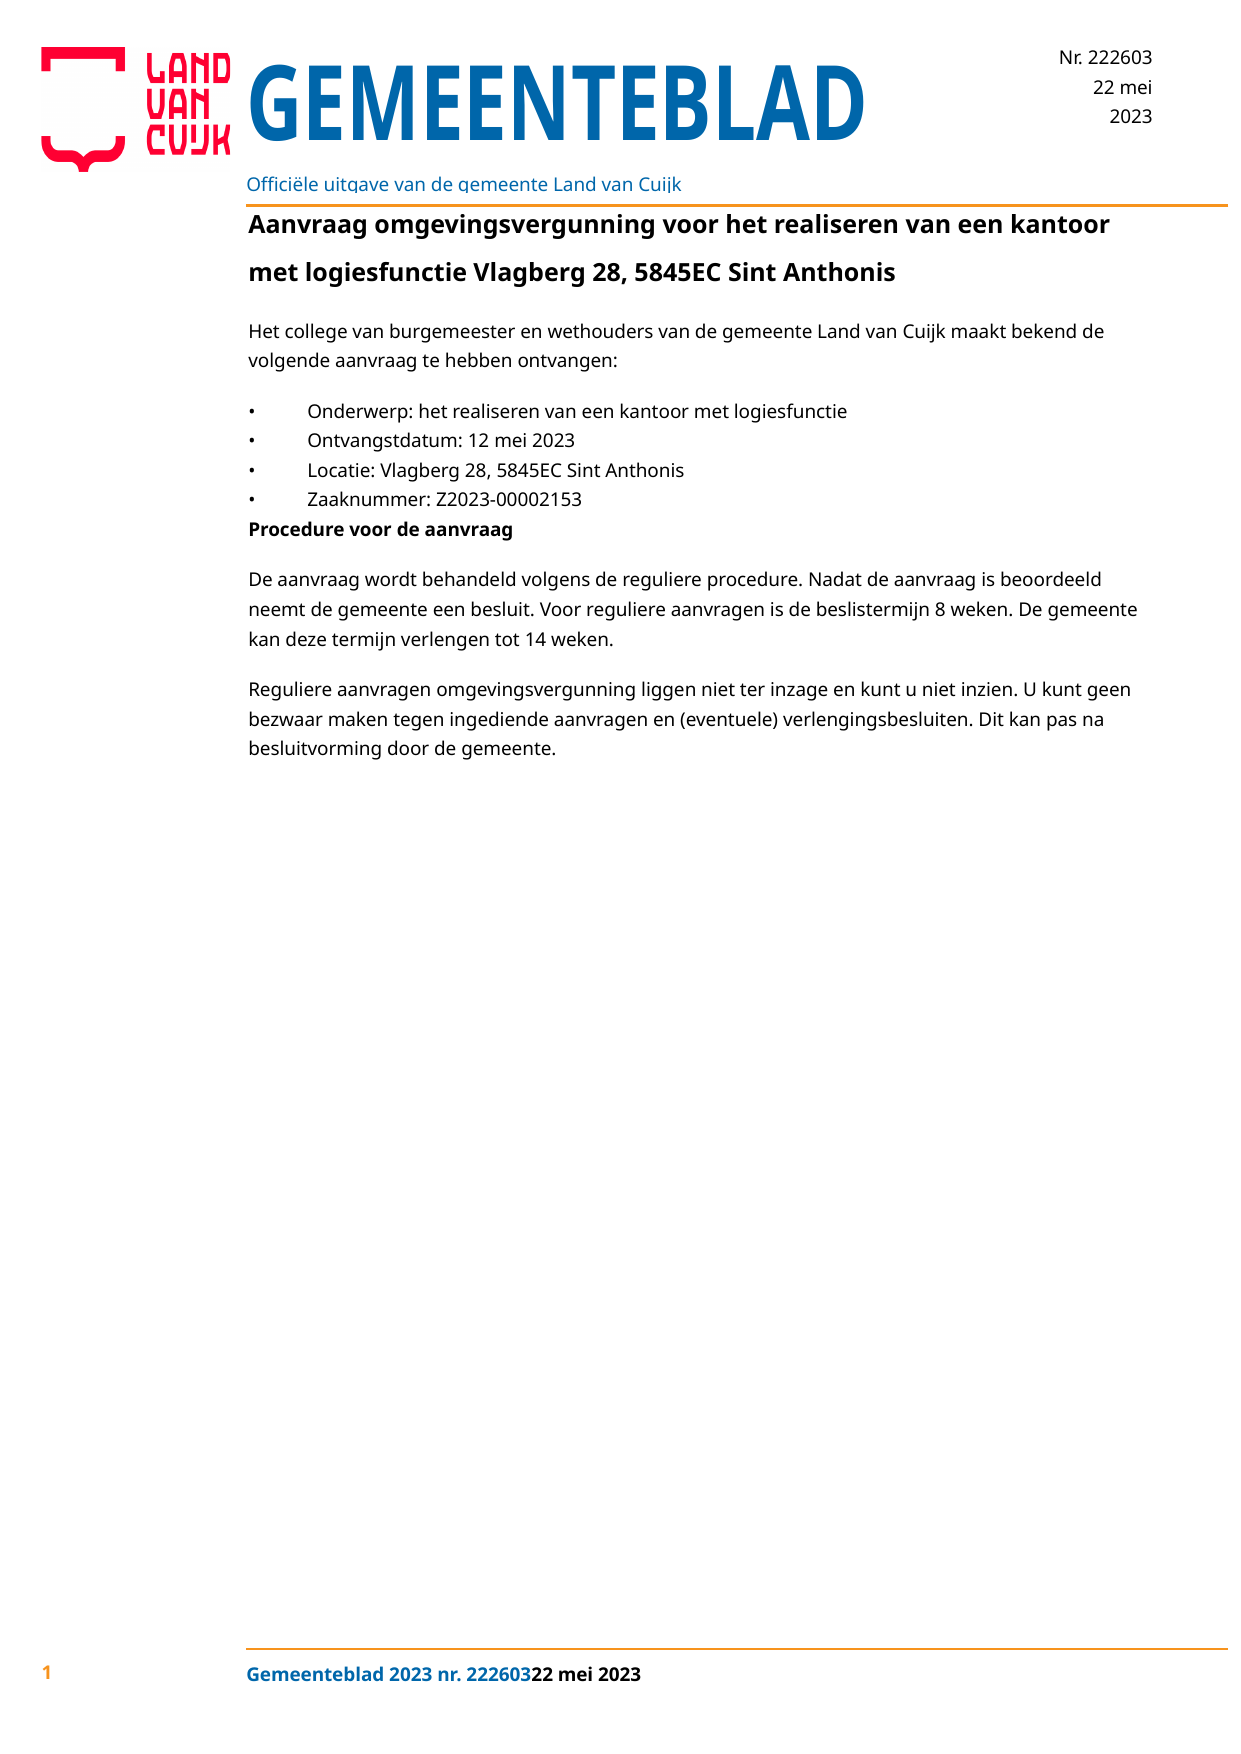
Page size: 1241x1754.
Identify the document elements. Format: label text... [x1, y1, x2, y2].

text Procedure voor de aanvraag [248, 516, 1152, 542]
list Onderwerp: het realiseren van een kantoor met logiesfunctie [248, 398, 1152, 424]
picture [41, 47, 231, 172]
text De aanvraag wordt behandeld volgens de reguliere procedure. Nadat de aanvraag is beoordeeld neemt de gemeente een besluit. Voor reguliere aanvragen is de beslistermijn 8 weken. De gemeente kan deze termijn verlengen tot 14 weken. [248, 567, 1152, 652]
text Het college van burgemeester en wethouders van de gemeente Land van Cuijk maakt bekend de volgende aanvraag te hebben ontvangen: [248, 318, 1152, 373]
list Zaaknummer: Z2023-00002153 [248, 487, 1152, 512]
list Locatie: Vlagberg 28, 5845EC Sint Anthonis [248, 457, 1152, 483]
text Reguliere aanvragen omgevingsvergunning liggen niet ter inzage en kunt u niet inzien. U kunt geen bezwaar maken tegen ingediende aanvragen en (eventuele) verlengingsbesluiten. Dit kan pas na besluitvorming door de gemeente. [248, 676, 1152, 761]
text Aanvraag omgevingsvergunning voor het realiseren van een kantoor met logiesfunctie Vlagberg 28, 5845EC Sint Anthonis [248, 207, 1152, 288]
list Ontvangstdatum: 12 mei 2023 [248, 427, 1152, 453]
